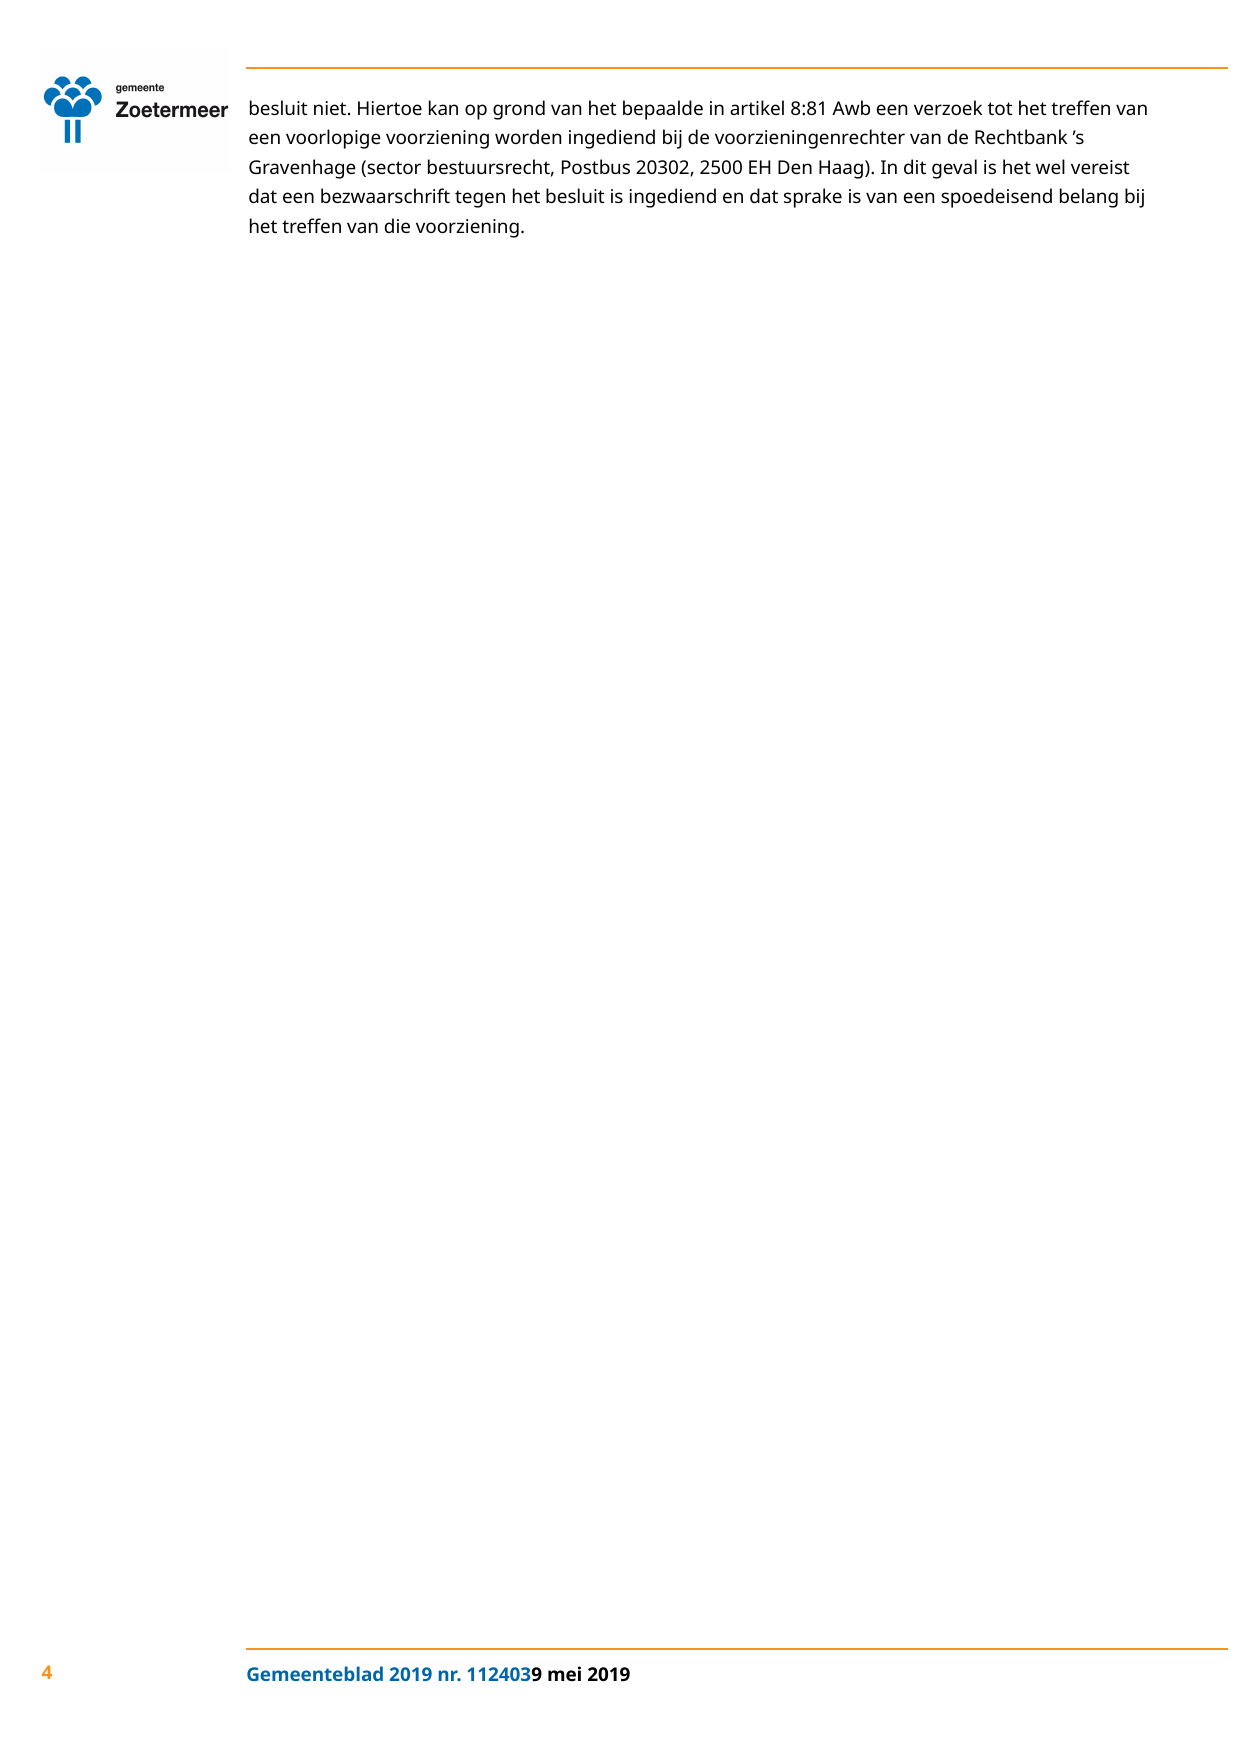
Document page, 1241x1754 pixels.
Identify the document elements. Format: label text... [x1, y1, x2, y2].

text besluit niet. Hiertoe kan op grond van het bepaalde in artikel 8:81 Awb een verzoek tot het treffen van een voorlopige voorziening worden ingediend bij de voorzieningenrechter van de Rechtbank ’s Gravenhage (sector bestuursrecht, Postbus 20302, 2500 EH Den Haag). In dit geval is het wel vereist dat een bezwaarschrift tegen het besluit is ingediend en dat sprake is van een spoedeisend belang bij het treffen van die voorziening. [248, 95, 1152, 239]
picture [41, 47, 231, 172]
